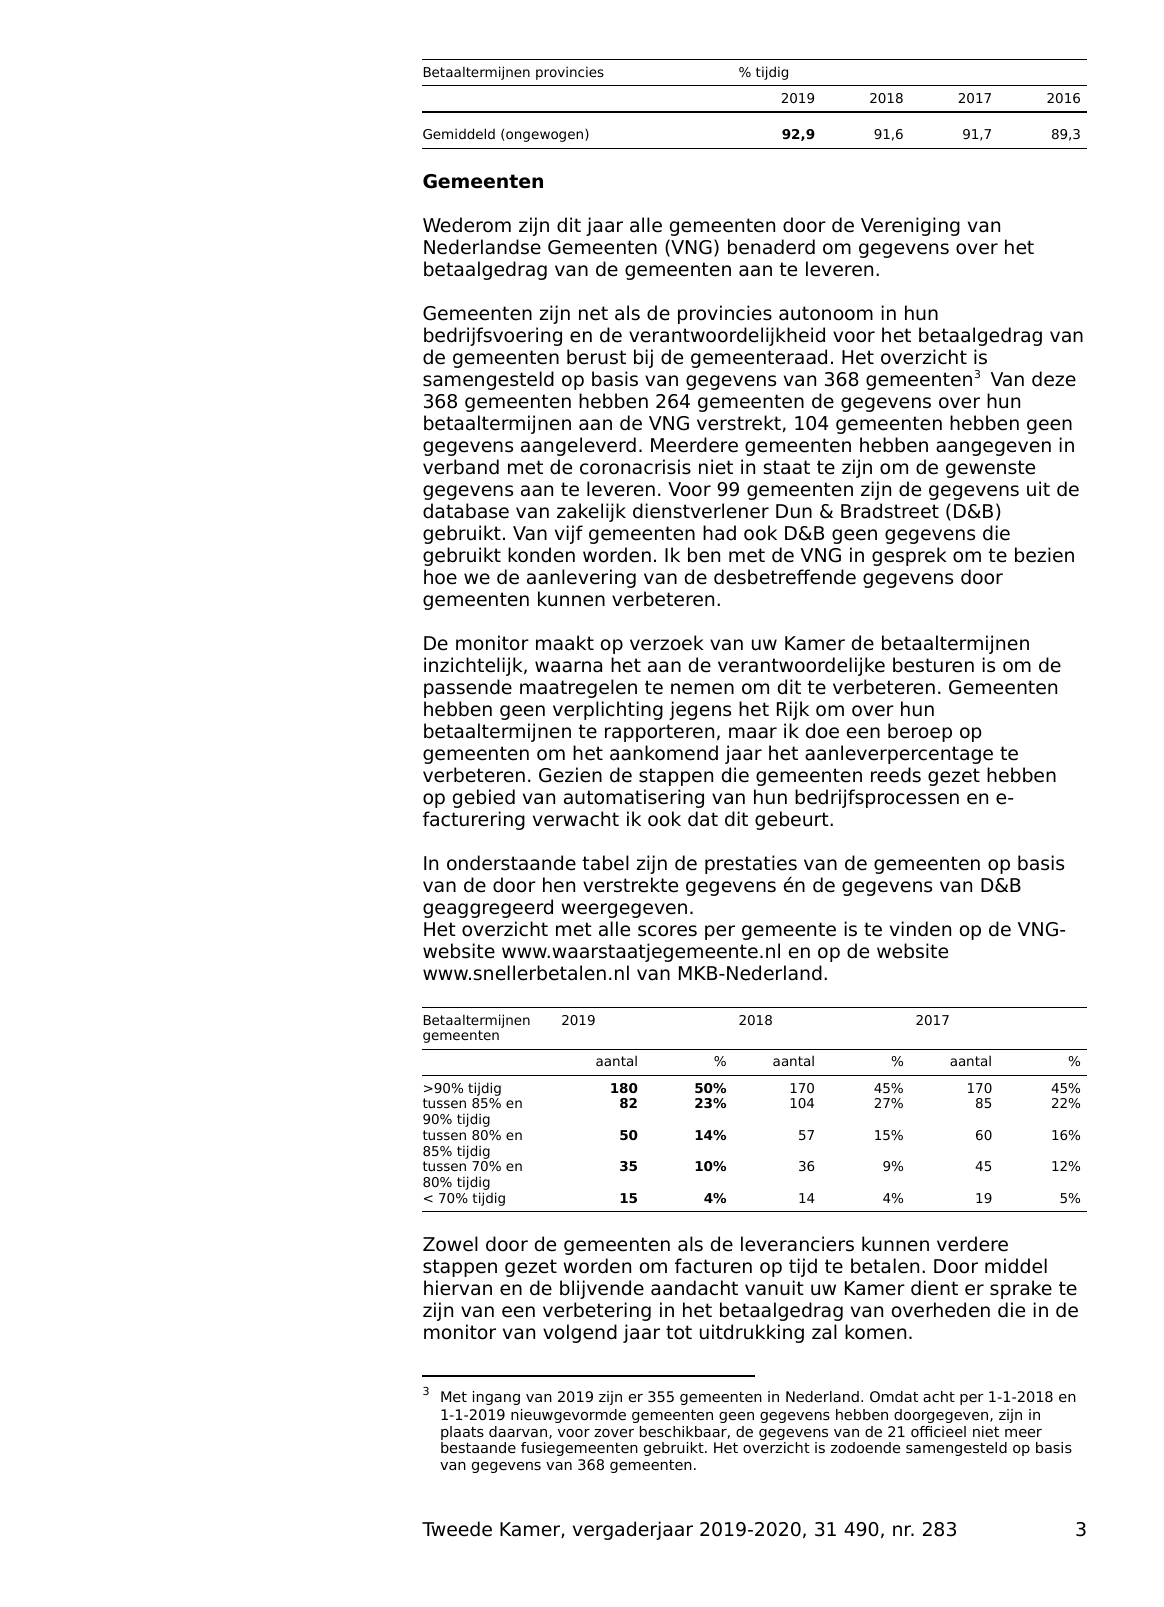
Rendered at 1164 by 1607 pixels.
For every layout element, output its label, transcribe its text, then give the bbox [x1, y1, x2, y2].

table_cell % [821, 1050, 909, 1075]
table_cell 35 [555, 1159, 644, 1191]
table_cell 2017 [910, 86, 998, 111]
table_cell 50% [644, 1076, 732, 1096]
table_cell Gemiddeld (ongewogen) [422, 127, 732, 147]
table_cell 22% [998, 1096, 1087, 1128]
text Wederom zijn dit jaar alle gemeenten door de Vereniging van Nederlandse Gemeenten (VNG) benaderd om gegevens over het betaalgedrag van de gemeenten aan te leveren. [422, 215, 1087, 281]
table_cell % [998, 1050, 1087, 1075]
table_cell 91,7 [910, 127, 998, 147]
table_header % tijdig [732, 60, 1087, 85]
table_cell 50 [555, 1128, 644, 1159]
table_cell 89,3 [998, 127, 1087, 147]
table_header 2019 [555, 1008, 732, 1048]
text Zowel door de gemeenten als de leveranciers kunnen verdere stappen gezet worden om facturen op tijd te betalen. Door middel hiervan en de blijvende aandacht vanuit uw Kamer dient er sprake te zijn van een verbetering in het betaalgedrag van overheden die in de monitor van volgend jaar tot uitdrukking zal komen. [422, 1234, 1087, 1344]
table_cell < 70% tijdig [422, 1191, 555, 1211]
table_cell 14% [644, 1128, 732, 1159]
table_cell [821, 113, 909, 127]
table_cell 12% [998, 1159, 1087, 1191]
table_cell 45 [910, 1159, 998, 1191]
table_cell [998, 113, 1087, 127]
table_cell 10% [644, 1159, 732, 1191]
table_cell aantal [732, 1050, 821, 1075]
table_cell 85 [910, 1096, 998, 1128]
table_cell 14 [732, 1191, 821, 1211]
table_cell 180 [555, 1076, 644, 1096]
text Met ingang van 2019 zijn er 355 gemeenten in Nederland. Omdat acht per 1-1-2018 en 1-1-2019 nieuwgevormde gemeenten geen gegevens hebben doorgegeven, zijn in plaats daarvan, voor zover beschikbaar, de gegevens van de 21 officieel niet meer bestaande fusiegemeenten gebruikt. Het overzicht is zodoende samengesteld op basis van gegevens van 368 gemeenten. [422, 1385, 1087, 1474]
table_cell 4% [644, 1191, 732, 1211]
table_header 2017 [910, 1008, 1087, 1048]
text De monitor maakt op verzoek van uw Kamer de betaaltermijnen inzichtelijk, waarna het aan de verantwoordelijke besturen is om de passende maatregelen te nemen om dit te verbeteren. Gemeenten hebben geen verplichting jegens het Rijk om over hun betaaltermijnen te rapporteren, maar ik doe een beroep op gemeenten om het aankomend jaar het aanleverpercentage te verbeteren. Gezien de stappen die gemeenten reeds gezet hebben op gebied van automatisering van hun bedrijfsprocessen en e-facturering verwacht ik ook dat dit gebeurt. [422, 633, 1087, 831]
table_cell tussen 85% en 90% tijdig [422, 1096, 555, 1128]
table_cell [422, 1050, 555, 1075]
table_cell 2016 [998, 86, 1087, 111]
table_cell 60 [910, 1128, 998, 1159]
table_cell 2018 [821, 86, 909, 111]
table_cell 36 [732, 1159, 821, 1191]
text Het overzicht met alle scores per gemeente is te vinden op de VNG-website www.waarstaatjegemeente.nl en op de website www.snellerbetalen.nl van MKB-Nederland. [422, 919, 1087, 985]
table_header 2018 [732, 1008, 909, 1048]
table_cell 170 [732, 1076, 821, 1096]
table_cell 2019 [732, 86, 821, 111]
table_cell 92,9 [732, 127, 821, 147]
text In onderstaande tabel zijn de prestaties van de gemeenten op basis van de door hen verstrekte gegevens én de gegevens van D&B geaggregeerd weergegeven. [422, 853, 1087, 919]
table_cell [910, 113, 998, 127]
table_cell 104 [732, 1096, 821, 1128]
table_cell [732, 113, 821, 127]
table_header Betaaltermijnen gemeenten [422, 1008, 555, 1048]
table_cell aantal [555, 1050, 644, 1075]
table_cell 4% [821, 1191, 909, 1211]
table_cell 45% [821, 1076, 909, 1096]
table_cell 23% [644, 1096, 732, 1128]
table_cell 170 [910, 1076, 998, 1096]
table_cell [422, 113, 732, 127]
table_cell 27% [821, 1096, 909, 1128]
table_cell 19 [910, 1191, 998, 1211]
table_cell 15 [555, 1191, 644, 1211]
table_header Betaaltermijnen provincies [422, 60, 732, 85]
text Gemeenten zijn net als de provincies autonoom in hun bedrijfsvoering en de verantwoordelijkheid voor het betaalgedrag van de gemeenten berust bij de gemeenteraad. Het overzicht is samengesteld op basis van gegevens van 368 gemeenten Van deze 368 gemeenten hebben 264 gemeenten de gegevens over hun betaaltermijnen aan de VNG verstrekt, 104 gemeenten hebben geen gegevens aangeleverd. Meerdere gemeenten hebben aangegeven in verband met de coronacrisis niet in staat te zijn om de gewenste gegevens aan te leveren. Voor 99 gemeenten zijn de gegevens uit de database van zakelijk dienstverlener Dun & Bradstreet (D&B) gebruikt. Van vijf gemeenten had ook D&B geen gegevens die gebruikt konden worden. Ik ben met de VNG in gesprek om te bezien hoe we de aanlevering van de desbetreffende gegevens door gemeenten kunnen verbeteren. [422, 303, 1087, 611]
table_cell 91,6 [821, 127, 909, 147]
table_cell 9% [821, 1159, 909, 1191]
table_cell 57 [732, 1128, 821, 1159]
table_cell tussen 80% en 85% tijdig [422, 1128, 555, 1159]
table_cell aantal [910, 1050, 998, 1075]
table_cell [422, 86, 732, 111]
table_cell 5% [998, 1191, 1087, 1211]
table_cell >90% tijdig [422, 1076, 555, 1096]
table_cell 45% [998, 1076, 1087, 1096]
table_cell 82 [555, 1096, 644, 1128]
table_cell 16% [998, 1128, 1087, 1159]
subtitle Gemeenten [422, 171, 1087, 193]
table_cell 15% [821, 1128, 909, 1159]
table_cell % [644, 1050, 732, 1075]
table_cell tussen 70% en 80% tijdig [422, 1159, 555, 1191]
